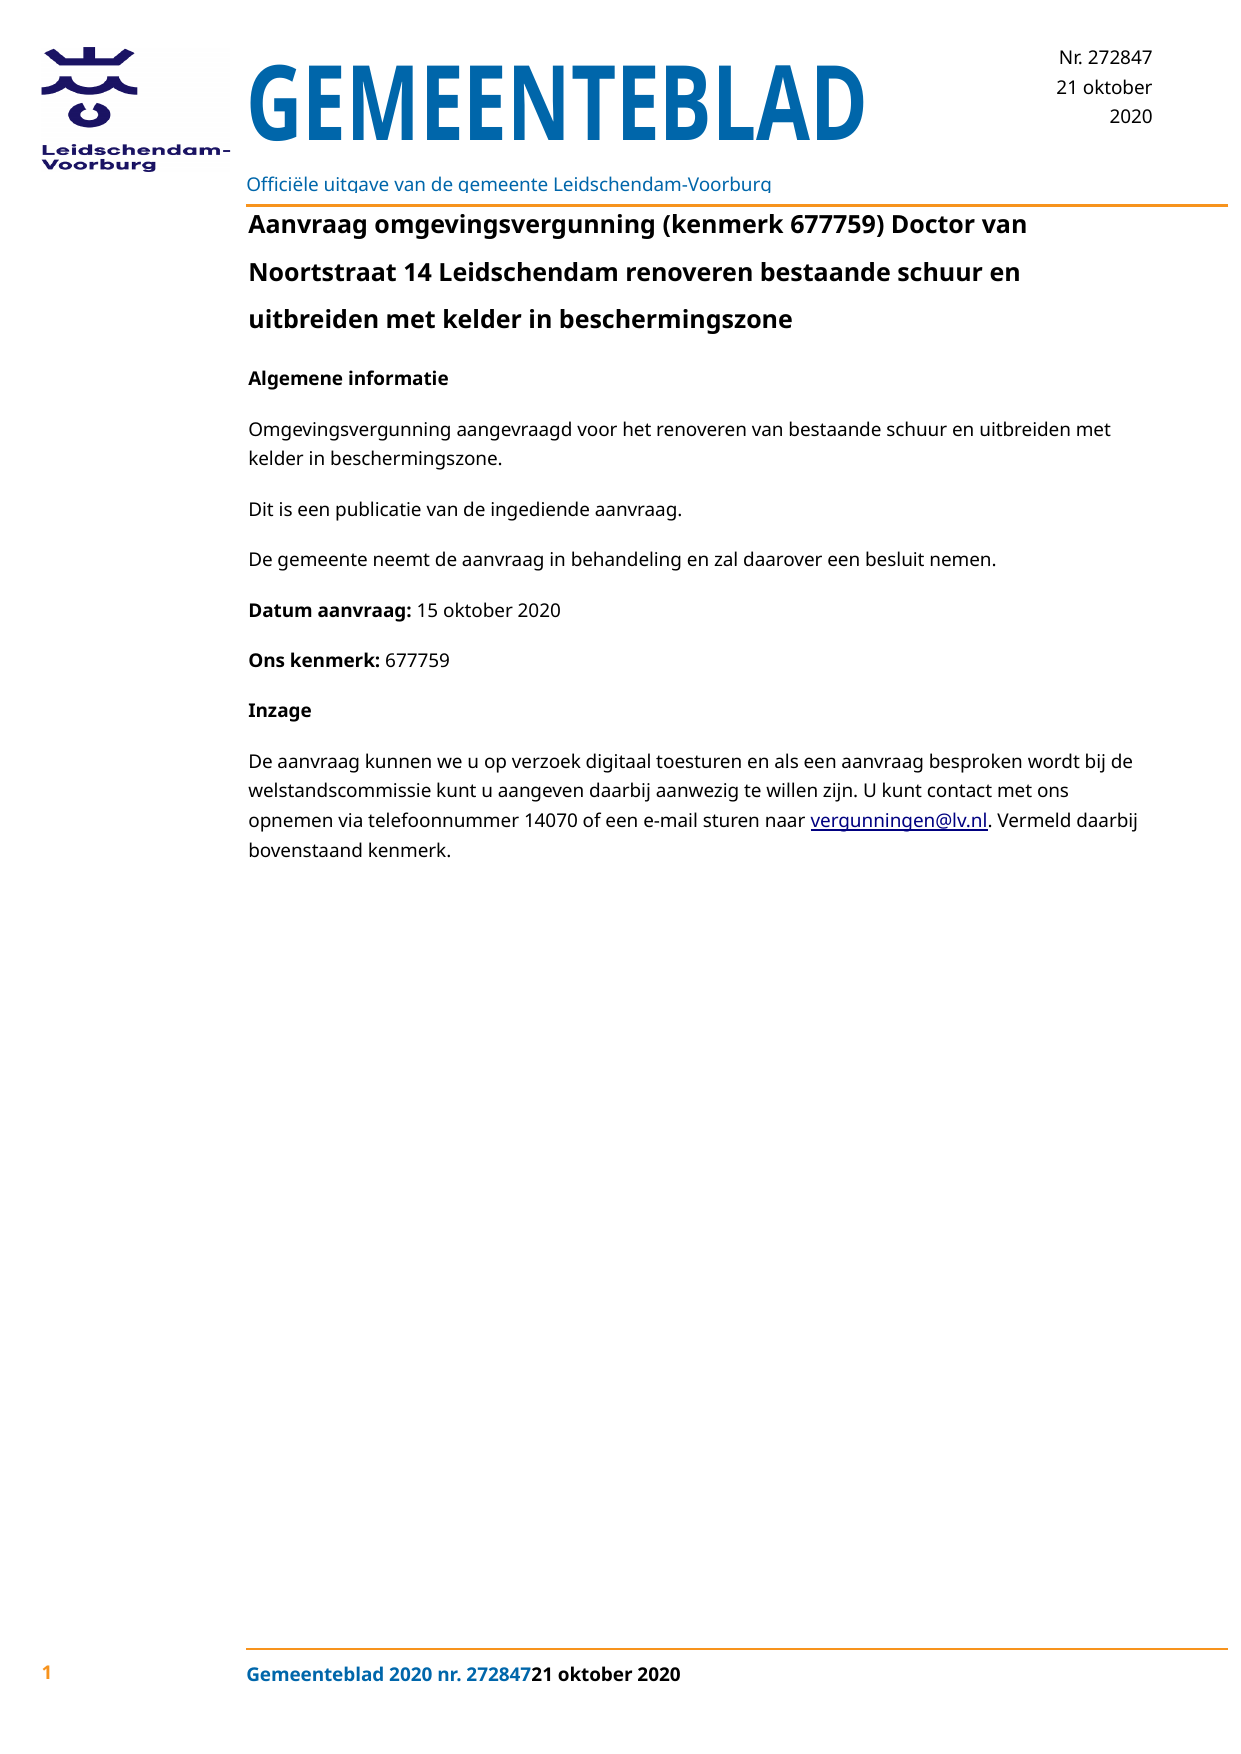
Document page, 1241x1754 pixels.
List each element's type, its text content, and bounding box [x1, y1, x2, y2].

text Dit is een publicatie van de ingediende aanvraag. [248, 496, 1152, 522]
text De gemeente neemt de aanvraag in behandeling en zal daarover een besluit nemen. [248, 546, 1152, 572]
text Omgevingsvergunning aangevraagd voor het renoveren van bestaande schuur en uitbreiden met kelder in beschermingszone. [248, 416, 1152, 471]
text Inzage [248, 698, 1152, 723]
text Algemene informatie [248, 366, 1152, 391]
text Aanvraag omgevingsvergunning (kenmerk 677759) Doctor van Noortstraat 14 Leidschendam renoveren bestaande schuur en uitbreiden met kelder in beschermingszone [248, 207, 1152, 336]
text De aanvraag kunnen we u op verzoek digitaal toesturen en als een aanvraag besproken wordt bij de welstandscommissie kunt u aangeven daarbij aanwezig te willen zijn. U kunt contact met ons opnemen via telefoonnummer 14070 of een e-mail sturen naar vergunningen@lv.nl. Vermeld daarbij bovenstaand kenmerk. [248, 748, 1152, 862]
picture [41, 47, 231, 172]
text Ons kenmerk: 677759 [248, 647, 1152, 673]
text Datum aanvraag: 15 oktober 2020 [248, 597, 1152, 622]
